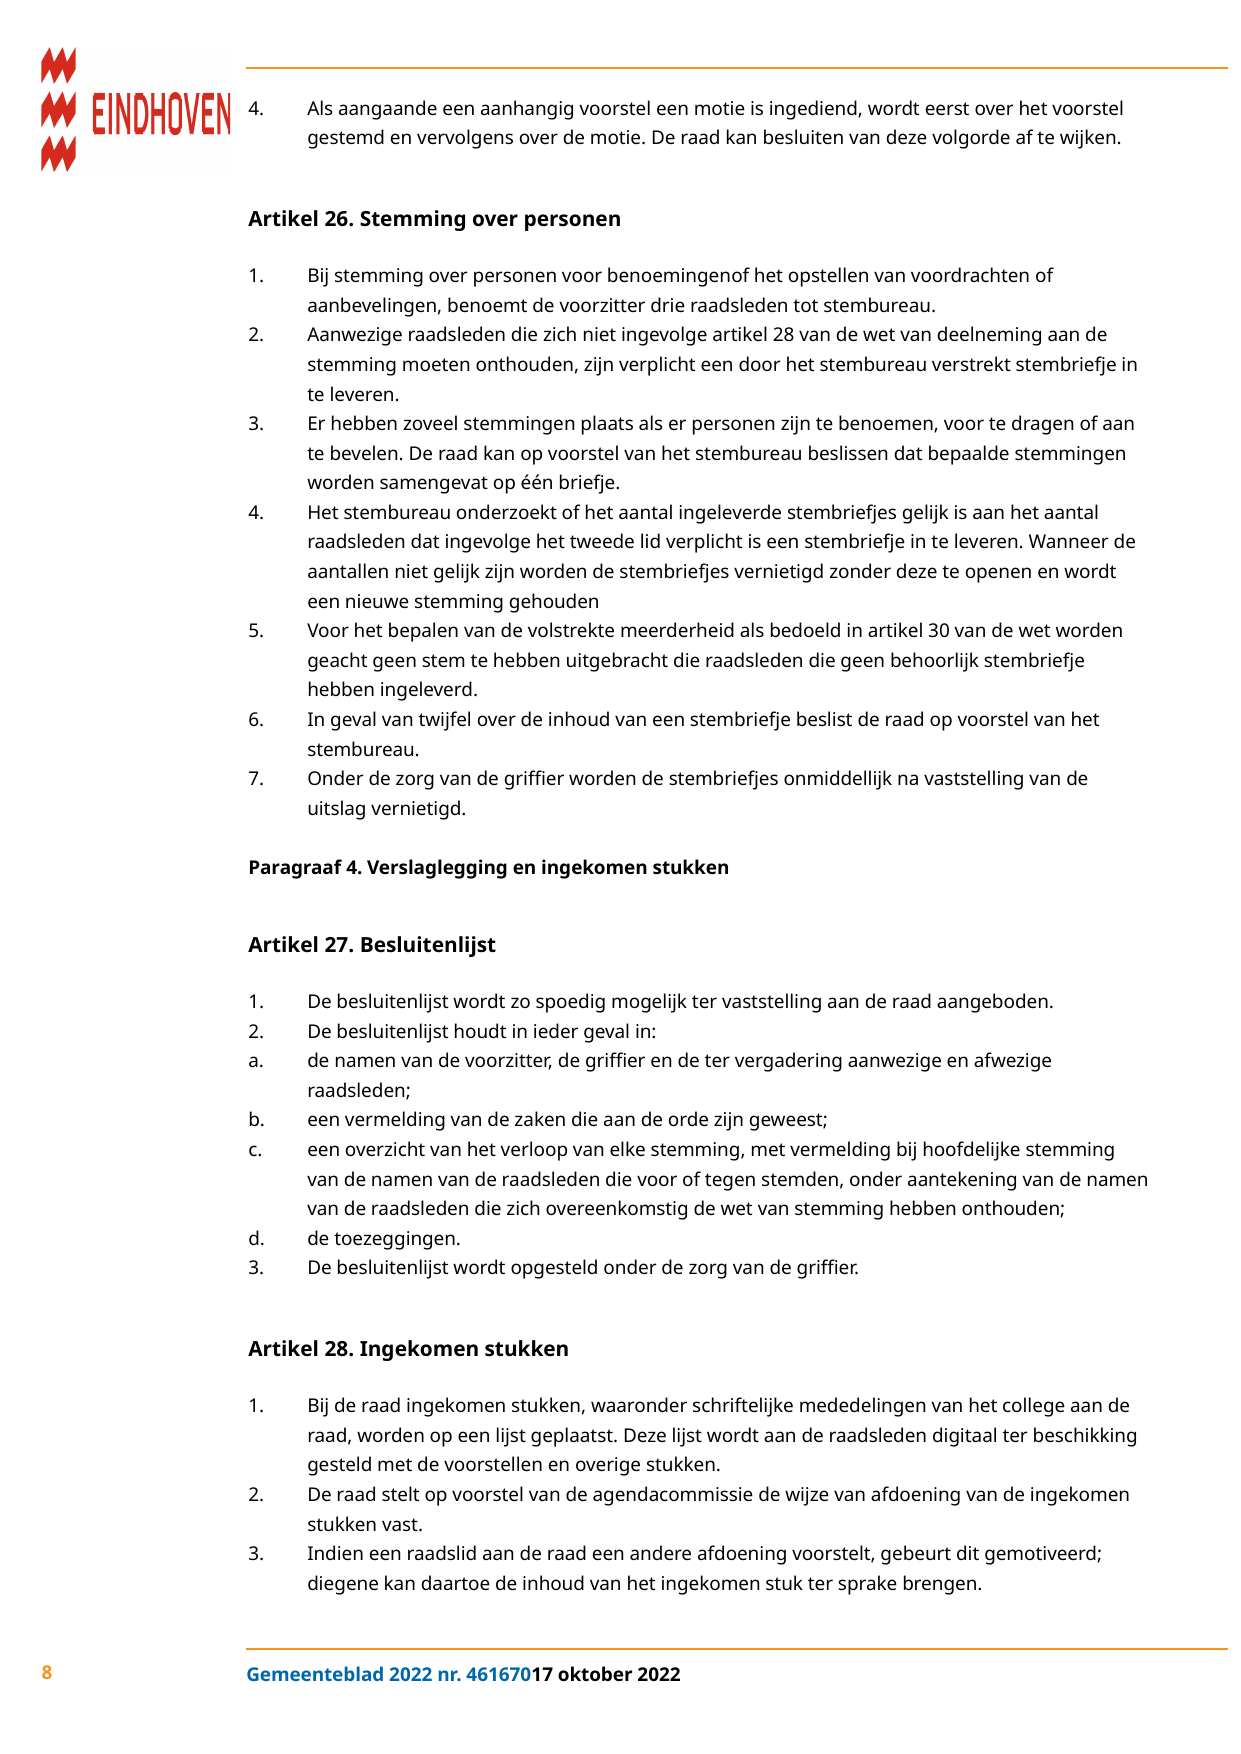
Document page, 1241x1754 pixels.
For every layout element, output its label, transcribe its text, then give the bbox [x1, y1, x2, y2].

list Onder de zorg van de griffier worden de stembriefjes onmiddellijk na vaststelling van de uitslag vernietigd. [248, 765, 1152, 821]
list In geval van twijfel over de inhoud van een stembriefje beslist de raad op voorstel van het stembureau. [248, 706, 1152, 761]
picture [41, 47, 231, 172]
list De besluitenlijst wordt zo spoedig mogelijk ter vaststelling aan de raad aangeboden. [248, 988, 1152, 1014]
list Als aangaande een aanhangig voorstel een motie is ingediend, wordt eerst over het voorstel gestemd en vervolgens over de motie. De raad kan besluiten van deze volgorde af te wijken. [248, 95, 1152, 150]
list De raad stelt op voorstel van de agendacommissie de wijze van afdoening van de ingekomen stukken vast. [248, 1481, 1152, 1537]
list Bij de raad ingekomen stukken, waaronder schriftelijke mededelingen van het college aan de raad, worden op een lijst geplaatst. Deze lijst wordt aan de raadsleden digitaal ter beschikking gesteld met de voorstellen en overige stukken. [248, 1392, 1152, 1477]
list een overzicht van het verloop van elke stemming, met vermelding bij hoofdelijke stemming van de namen van de raadsleden die voor of tegen stemden, onder aantekening van de namen van de raadsleden die zich overeenkomstig de wet van stemming hebben onthouden; [248, 1136, 1152, 1221]
text Artikel 27. Besluitenlijst [248, 930, 1152, 959]
text Paragraaf 4. Verslaglegging en ingekomen stukken [248, 854, 1152, 880]
list Er hebben zoveel stemmingen plaats als er personen zijn te benoemen, voor te dragen of aan te bevelen. De raad kan op voorstel van het stembureau beslissen dat bepaalde stemmingen worden samengevat op één briefje. [248, 410, 1152, 495]
list Het stembureau onderzoekt of het aantal ingeleverde stembriefjes gelijk is aan het aantal raadsleden dat ingevolge het tweede lid verplicht is een stembriefje in te leveren. Wanneer de aantallen niet gelijk zijn worden de stembriefjes vernietigd zonder deze te openen en wordt een nieuwe stemming gehouden [248, 499, 1152, 613]
list De besluitenlijst wordt opgesteld onder de zorg van de griffier. [248, 1254, 1152, 1280]
list Aanwezige raadsleden die zich niet ingevolge artikel 28 van de wet van deelneming aan de stemming moeten onthouden, zijn verplicht een door het stembureau verstrekt stembriefje in te leveren. [248, 322, 1152, 406]
list Voor het bepalen van de volstrekte meerderheid als bedoeld in artikel 30 van de wet worden geacht geen stem te hebben uitgebracht die raadsleden die geen behoorlijk stembriefje hebben ingeleverd. [248, 617, 1152, 702]
list Bij stemming over personen voor benoemingenof het opstellen van voordrachten of aanbevelingen, benoemt de voorzitter drie raadsleden tot stembureau. [248, 262, 1152, 318]
text Artikel 26. Stemming over personen [248, 204, 1152, 233]
text Artikel 28. Ingekomen stukken [248, 1334, 1152, 1363]
list een vermelding van de zaken die aan de orde zijn geweest; [248, 1107, 1152, 1132]
list de toezeggingen. [248, 1225, 1152, 1251]
list De besluitenlijst houdt in ieder geval in: [248, 1018, 1152, 1043]
list Indien een raadslid aan de raad een andere afdoening voorstelt, gebeurt dit gemotiveerd; diegene kan daartoe de inhoud van het ingekomen stuk ter sprake brengen. [248, 1540, 1152, 1596]
list de namen van de voorzitter, de griffier en de ter vergadering aanwezige en afwezige raadsleden; [248, 1047, 1152, 1103]
